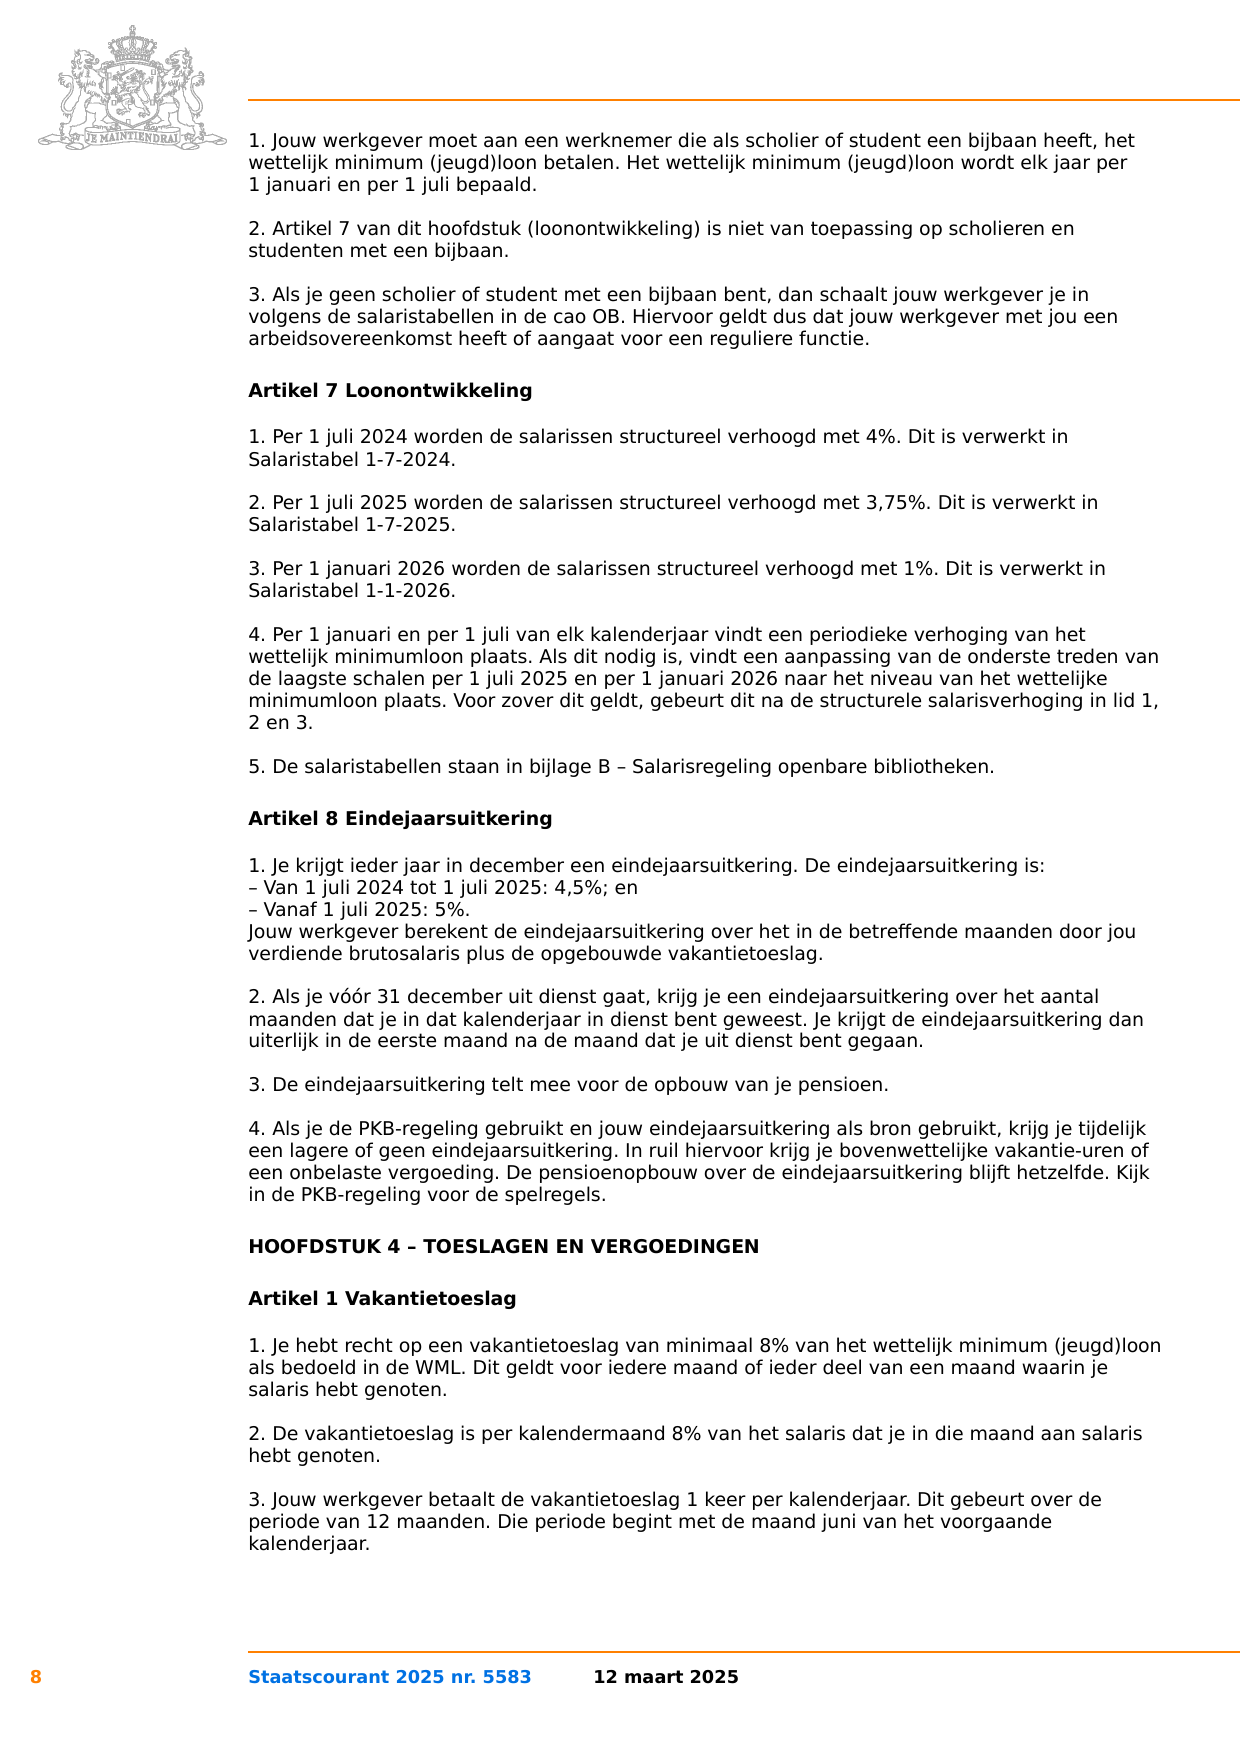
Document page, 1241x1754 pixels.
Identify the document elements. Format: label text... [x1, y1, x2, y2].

text 3. Als je geen scholier of student met een bijbaan bent, dan schaalt jouw werkgever je in volgens de salaristabellen in de cao OB. Hiervoor geldt dus dat jouw werkgever met jou een arbeidsovereenkomst heeft of aangaat voor een reguliere functie. [248, 283, 1163, 349]
text 1. Per 1 juli 2024 worden de salarissen structureel verhoogd met 4%. Dit is verwerkt in Salaristabel 1-7-2024. [248, 426, 1163, 470]
text 4. Als je de PKB-regeling gebruikt en jouw eindejaarsuitkering als bron gebruikt, krijg je tijdelijk een lagere of geen eindejaarsuitkering. In ruil hiervoor krijg je bovenwettelijke vakantie-uren of een onbelaste vergoeding. De pensioenopbouw over de eindejaarsuitkering blijft hetzelfde. Kijk in de PKB-regeling voor de spelregels. [248, 1118, 1163, 1206]
text – Van 1 juli 2024 tot 1 juli 2025: 4,5%; en [248, 877, 1163, 899]
subtitle HOOFDSTUK 4 – TOESLAGEN EN VERGOEDINGEN [248, 1236, 1163, 1258]
text 3. De eindejaarsuitkering telt mee voor de opbouw van je pensioen. [248, 1074, 1163, 1096]
text 2. De vakantietoeslag is per kalendermaand 8% van het salaris dat je in die maand aan salaris hebt genoten. [248, 1423, 1163, 1467]
text 1. Jouw werkgever moet aan een werknemer die als scholier of student een bijbaan heeft, het wettelijk minimum (jeugd)loon betalen. Het wettelijk minimum (jeugd)loon wordt elk jaar per 1 januari en per 1 juli bepaald. [248, 130, 1163, 196]
text 2. Per 1 juli 2025 worden de salarissen structureel verhoogd met 3,75%. Dit is verwerkt in Salaristabel 1-7-2025. [248, 492, 1163, 536]
subtitle Artikel 7 Loonontwikkeling [248, 379, 1163, 401]
text 1. Je krijgt ieder jaar in december een eindejaarsuitkering. De eindejaarsuitkering is: [248, 855, 1163, 877]
text Jouw werkgever berekent de eindejaarsuitkering over het in de betreffende maanden door jou verdiende brutosalaris plus de opgebouwde vakantietoeslag. [248, 921, 1163, 964]
text 3. Jouw werkgever betaalt de vakantietoeslag 1 keer per kalenderjaar. Dit gebeurt over de periode van 12 maanden. Die periode begint met de maand juni van het voorgaande kalenderjaar. [248, 1489, 1163, 1554]
text 5. De salaristabellen staan in bijlage B – Salarisregeling openbare bibliotheken. [248, 756, 1163, 778]
text 3. Per 1 januari 2026 worden de salarissen structureel verhoogd met 1%. Dit is verwerkt in Salaristabel 1-1-2026. [248, 558, 1163, 602]
subtitle Artikel 8 Eindejaarsuitkering [248, 808, 1163, 830]
text 1. Je hebt recht op een vakantietoeslag van minimaal 8% van het wettelijk minimum (jeugd)loon als bedoeld in de WML. Dit geldt voor iedere maand of ieder deel van een maand waarin je salaris hebt genoten. [248, 1335, 1163, 1401]
text 2. Als je vóór 31 december uit dienst gaat, krijg je een eindejaarsuitkering over het aantal maanden dat je in dat kalenderjaar in dienst bent geweest. Je krijgt de eindejaarsuitkering dan uiterlijk in de eerste maand na de maand dat je uit dienst bent gegaan. [248, 986, 1163, 1052]
subtitle Artikel 1 Vakantietoeslag [248, 1288, 1163, 1310]
picture [38, 25, 227, 150]
text 4. Per 1 januari en per 1 juli van elk kalenderjaar vindt een periodieke verhoging van het wettelijk minimumloon plaats. Als dit nodig is, vindt een aanpassing van de onderste treden van de laagste schalen per 1 juli 2025 en per 1 januari 2026 naar het niveau van het wettelijke minimumloon plaats. Voor zover dit geldt, gebeurt dit na de structurele salarisverhoging in lid 1, 2 en 3. [248, 624, 1163, 734]
text – Vanaf 1 juli 2025: 5%. [248, 899, 1163, 921]
text 2. Artikel 7 van dit hoofdstuk (loonontwikkeling) is niet van toepassing op scholieren en studenten met een bijbaan. [248, 218, 1163, 262]
